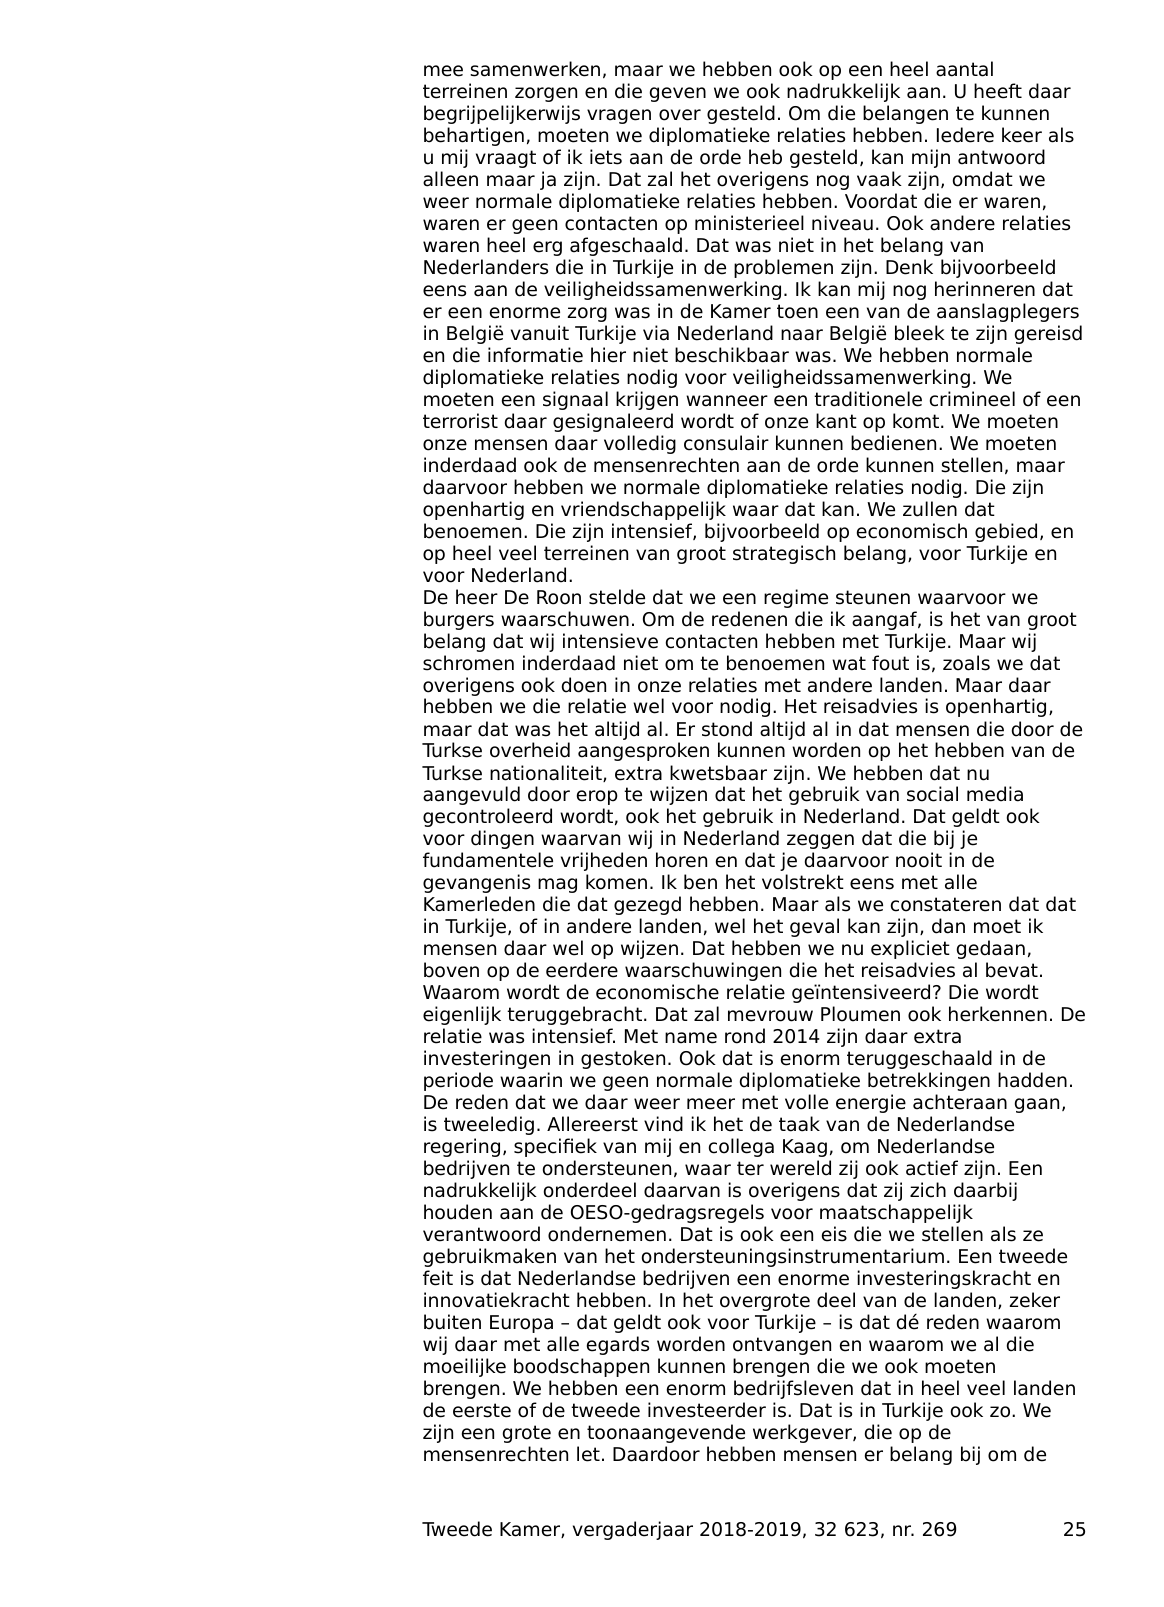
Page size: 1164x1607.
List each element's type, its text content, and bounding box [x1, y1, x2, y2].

text Waarom wordt de economische relatie geïntensiveerd? Die wordt eigenlijk teruggebracht. Dat zal mevrouw Ploumen ook herkennen. De relatie was intensief. Met name rond 2014 zijn daar extra investeringen in gestoken. Ook dat is enorm teruggeschaald in de periode waarin we geen normale diplomatieke betrekkingen hadden. De reden dat we daar weer meer met volle energie achteraan gaan, is tweeledig. Allereerst vind ik het de taak van de Nederlandse regering, specifiek van mij en collega Kaag, om Nederlandse bedrijven te ondersteunen, waar ter wereld zij ook actief zijn. Een nadrukkelijk onderdeel daarvan is overigens dat zij zich daarbij houden aan de OESO-gedragsregels voor maatschappelijk verantwoord ondernemen. Dat is ook een eis die we stellen als ze gebruikmaken van het ondersteuningsinstrumentarium. Een tweede feit is dat Nederlandse bedrijven een enorme investeringskracht en innovatiekracht hebben. In het overgrote deel van de landen, zeker buiten Europa – dat geldt ook voor Turkije – is dat dé reden waarom wij daar met alle egards worden ontvangen en waarom we al die moeilijke boodschappen kunnen brengen die we ook moeten brengen. We hebben een enorm bedrijfsleven dat in heel veel landen de eerste of de tweede investeerder is. Dat is in Turkije ook zo. We zijn een grote en toonaangevende werkgever, die op de mensenrechten let. Daardoor hebben mensen er belang bij om de [422, 982, 1087, 1466]
text De heer De Roon stelde dat we een regime steunen waarvoor we burgers waarschuwen. Om de redenen die ik aangaf, is het van groot belang dat wij intensieve contacten hebben met Turkije. Maar wij schromen inderdaad niet om te benoemen wat fout is, zoals we dat overigens ook doen in onze relaties met andere landen. Maar daar hebben we die relatie wel voor nodig. Het reisadvies is openhartig, maar dat was het altijd al. Er stond altijd al in dat mensen die door de Turkse overheid aangesproken kunnen worden op het hebben van de Turkse nationaliteit, extra kwetsbaar zijn. We hebben dat nu aangevuld door erop te wijzen dat het gebruik van social media gecontroleerd wordt, ook het gebruik in Nederland. Dat geldt ook voor dingen waarvan wij in Nederland zeggen dat die bij je fundamentele vrijheden horen en dat je daarvoor nooit in de gevangenis mag komen. Ik ben het volstrekt eens met alle Kamerleden die dat gezegd hebben. Maar als we constateren dat dat in Turkije, of in andere landen, wel het geval kan zijn, dan moet ik mensen daar wel op wijzen. Dat hebben we nu expliciet gedaan, boven op de eerdere waarschuwingen die het reisadvies al bevat. [422, 587, 1087, 982]
text mee samenwerken, maar we hebben ook op een heel aantal terreinen zorgen en die geven we ook nadrukkelijk aan. U heeft daar begrijpelijkerwijs vragen over gesteld. Om die belangen te kunnen behartigen, moeten we diplomatieke relaties hebben. Iedere keer als u mij vraagt of ik iets aan de orde heb gesteld, kan mijn antwoord alleen maar ja zijn. Dat zal het overigens nog vaak zijn, omdat we weer normale diplomatieke relaties hebben. Voordat die er waren, waren er geen contacten op ministerieel niveau. Ook andere relaties waren heel erg afgeschaald. Dat was niet in het belang van Nederlanders die in Turkije in de problemen zijn. Denk bijvoorbeeld eens aan de veiligheidssamenwerking. Ik kan mij nog herinneren dat er een enorme zorg was in de Kamer toen een van de aanslagplegers in België vanuit Turkije via Nederland naar België bleek te zijn gereisd en die informatie hier niet beschikbaar was. We hebben normale diplomatieke relaties nodig voor veiligheidssamenwerking. We moeten een signaal krijgen wanneer een traditionele crimineel of een terrorist daar gesignaleerd wordt of onze kant op komt. We moeten onze mensen daar volledig consulair kunnen bedienen. We moeten inderdaad ook de mensenrechten aan de orde kunnen stellen, maar daarvoor hebben we normale diplomatieke relaties nodig. Die zijn openhartig en vriendschappelijk waar dat kan. We zullen dat benoemen. Die zijn intensief, bijvoorbeeld op economisch gebied, en op heel veel terreinen van groot strategisch belang, voor Turkije en voor Nederland. [422, 59, 1087, 587]
